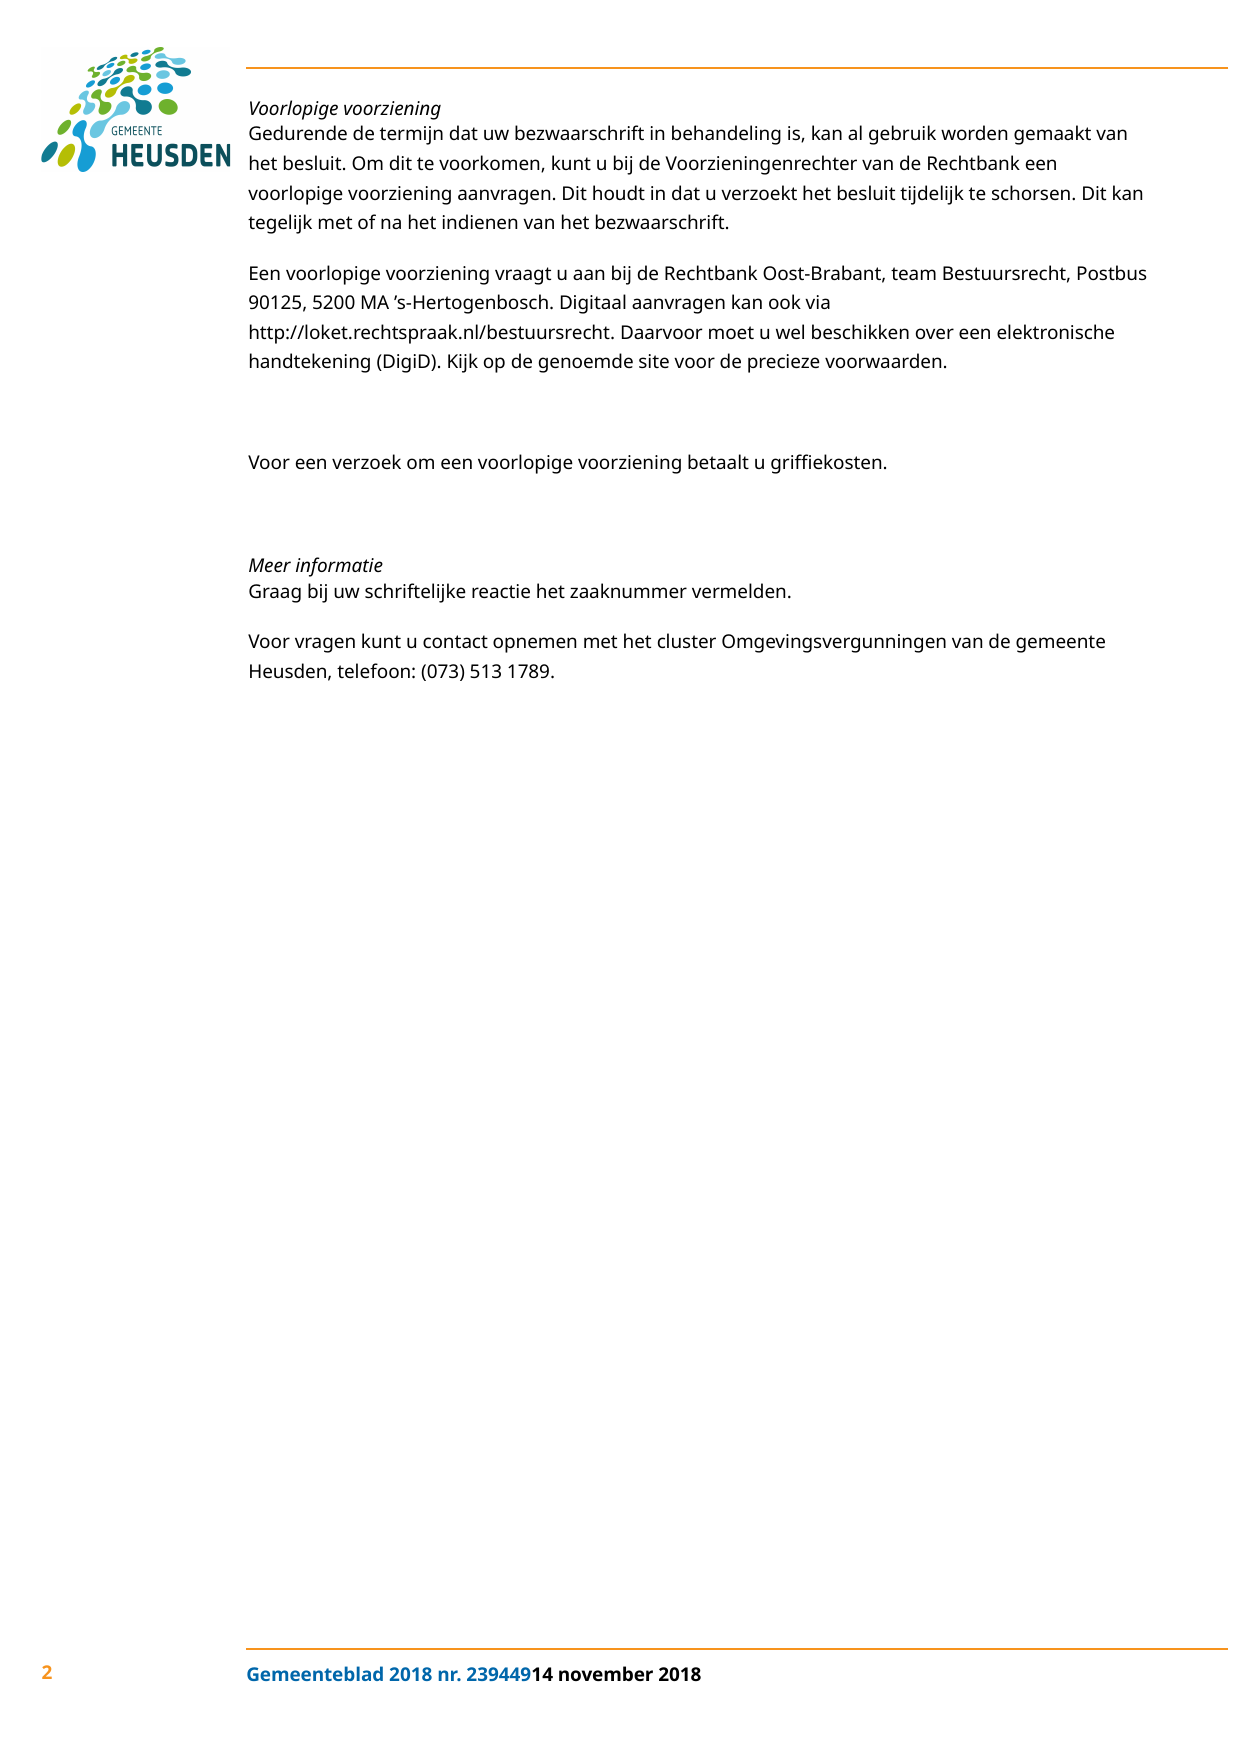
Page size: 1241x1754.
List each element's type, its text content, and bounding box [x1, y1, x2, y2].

text Meer informatie [248, 552, 1152, 578]
text Gedurende de termijn dat uw bezwaarschrift in behandeling is, kan al gebruik worden gemaakt van het besluit. Om dit te voorkomen, kunt u bij de Voorzieningenrechter van de Rechtbank een voorlopige voorziening aanvragen. Dit houdt in dat u verzoekt het besluit tijdelijk te schorsen. Dit kan tegelijk met of na het indienen van het bezwaarschrift. [248, 121, 1152, 235]
text Graag bij uw schriftelijke reactie het zaaknummer vermelden. [248, 578, 1152, 604]
text Voorlopige voorziening [248, 95, 1152, 121]
picture [41, 47, 231, 172]
text Voor een verzoek om een voorlopige voorziening betaalt u griffiekosten. [248, 449, 1152, 475]
text Een voorlopige voorziening vraagt u aan bij de Rechtbank Oost-Brabant, team Bestuursrecht, Postbus 90125, 5200 MA ’s-Hertogenbosch. Digitaal aanvragen kan ook via http://loket.rechtspraak.nl/bestuursrecht. Daarvoor moet u wel beschikken over een elektronische handtekening (DigiD). Kijk op de genoemde site voor de precieze voorwaarden. [248, 260, 1152, 374]
text Voor vragen kunt u contact opnemen met het cluster Omgevingsvergunningen van de gemeente Heusden, telefoon: (073) 513 1789. [248, 629, 1152, 684]
